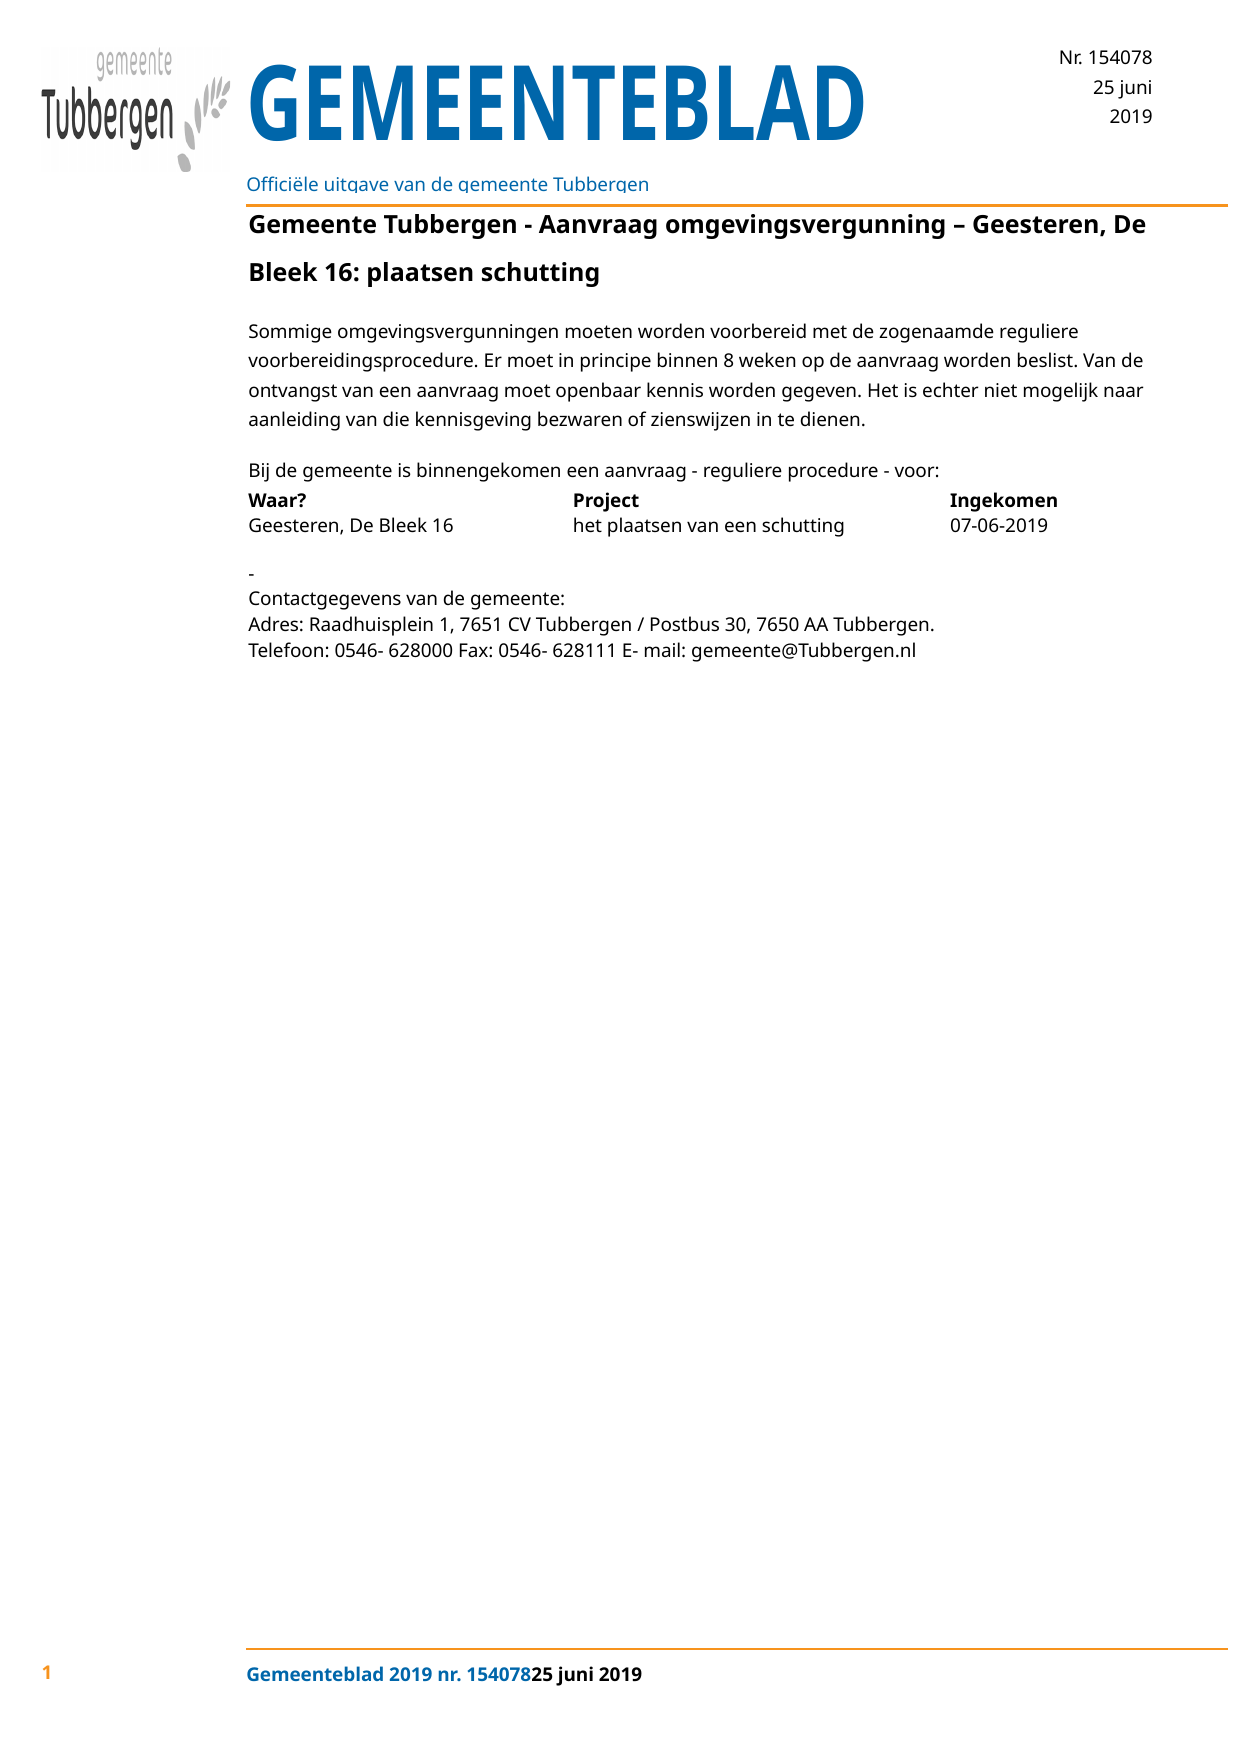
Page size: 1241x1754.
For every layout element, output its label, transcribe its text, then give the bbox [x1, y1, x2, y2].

text Gemeente Tubbergen - Aanvraag omgevingsvergunning – Geesteren, De Bleek 16: plaatsen schutting [248, 207, 1152, 288]
text Adres: Raadhuisplein 1, 7651 CV Tubbergen / Postbus 30, 7650 AA Tubbergen. [248, 611, 1152, 637]
text Telefoon: 0546- 628000 Fax: 0546- 628111 E- mail: gemeente@Tubbergen.nl [248, 637, 1152, 663]
table_cell 07-06-2019 [950, 513, 1152, 538]
text Contactgegevens van de gemeente: [248, 585, 1152, 611]
picture [41, 47, 231, 172]
table_header Project [573, 487, 950, 512]
text Sommige omgevingsvergunningen moeten worden voorbereid met de zogenaamde reguliere voorbereidingsprocedure. Er moet in principe binnen 8 weken op de aanvraag worden beslist. Van de ontvangst van een aanvraag moet openbaar kennis worden gegeven. Het is echter niet mogelijk naar aanleiding van die kennisgeving bezwaren of zienswijzen in te dienen. [248, 318, 1152, 432]
text - [248, 560, 1152, 585]
table_cell het plaatsen van een schutting [573, 513, 950, 538]
table_header Ingekomen [950, 487, 1152, 512]
table_cell Geesteren, De Bleek 16 [248, 513, 573, 538]
text Bij de gemeente is binnengekomen een aanvraag - reguliere procedure - voor: [248, 457, 1152, 483]
table_header Waar? [248, 487, 573, 512]
